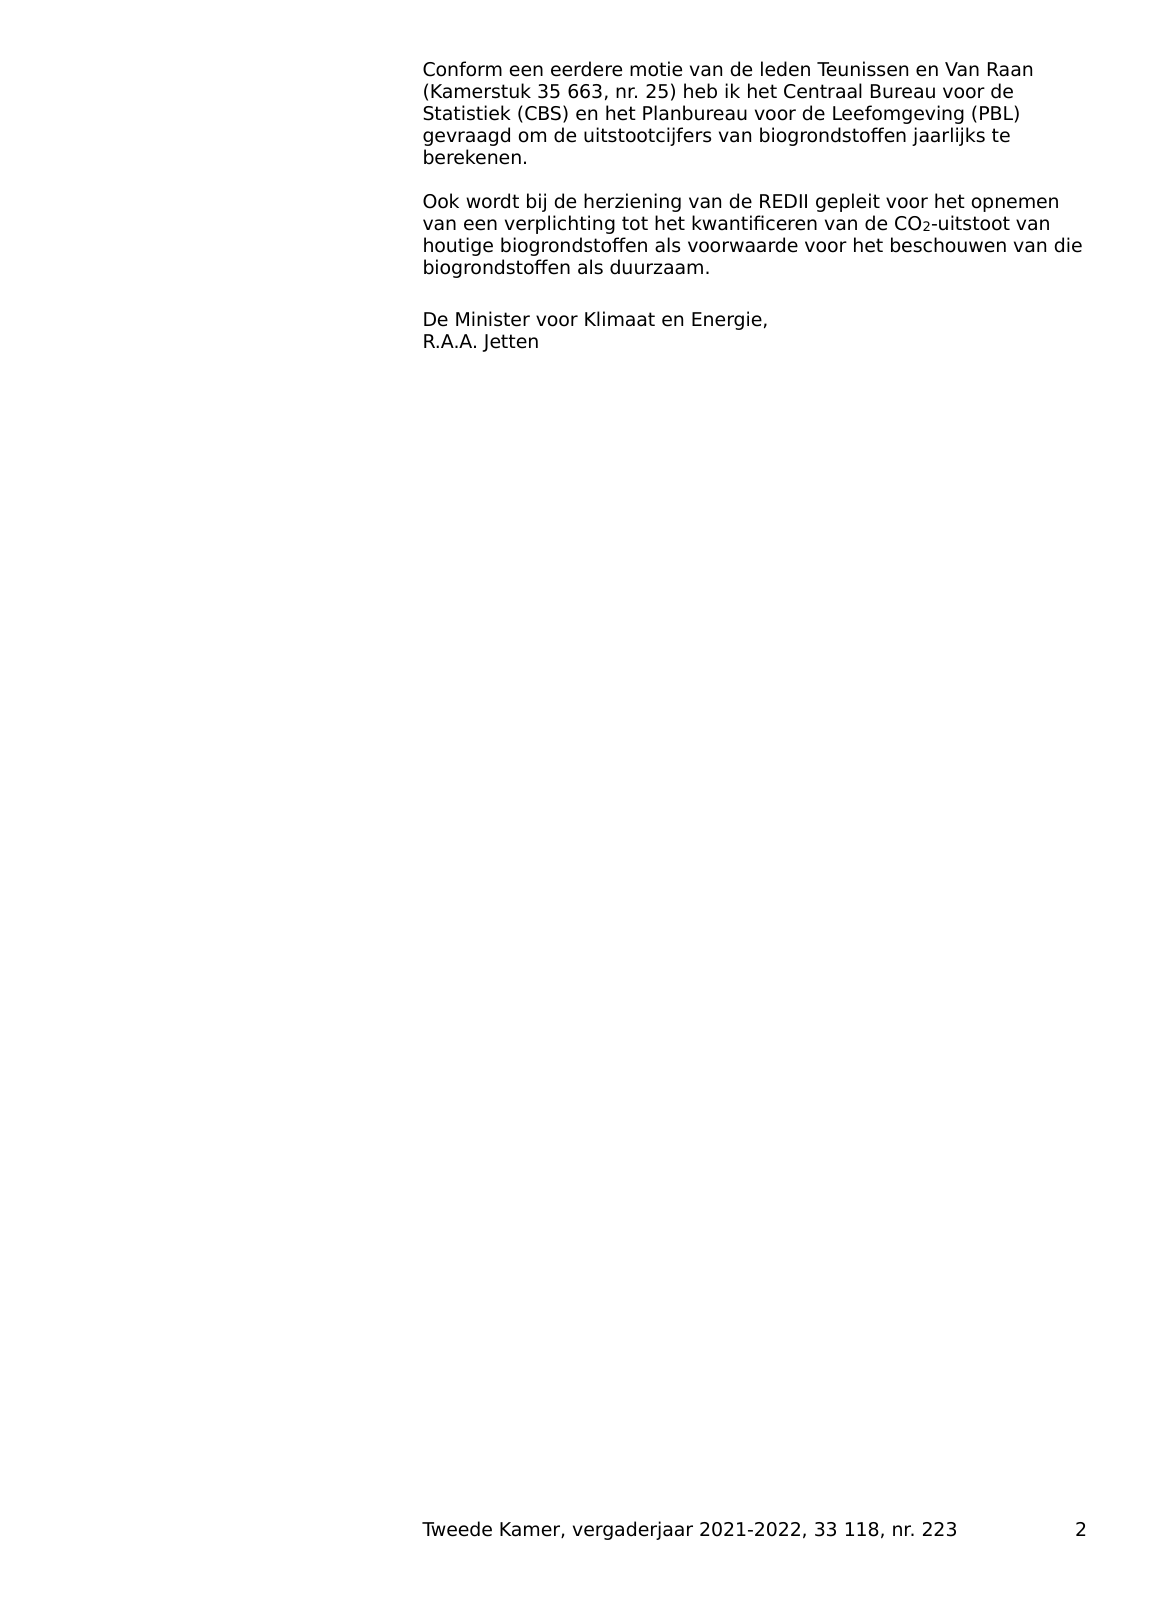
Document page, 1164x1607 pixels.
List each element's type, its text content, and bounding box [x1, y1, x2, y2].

text De Minister voor Klimaat en Energie, R.A.A. Jetten [422, 309, 1087, 353]
text Conform een eerdere motie van de leden Teunissen en Van Raan (Kamerstuk 35 663, nr. 25) heb ik het Centraal Bureau voor de Statistiek (CBS) en het Planbureau voor de Leefomgeving (PBL) gevraagd om de uitstootcijfers van biogrondstoffen jaarlijks te berekenen. [422, 59, 1087, 169]
text Ook wordt bij de herziening van de REDII gepleit voor het opnemen van een verplichting tot het kwantificeren van de CO2-uitstoot van houtige biogrondstoffen als voorwaarde voor het beschouwen van die biogrondstoffen als duurzaam. [422, 191, 1087, 279]
